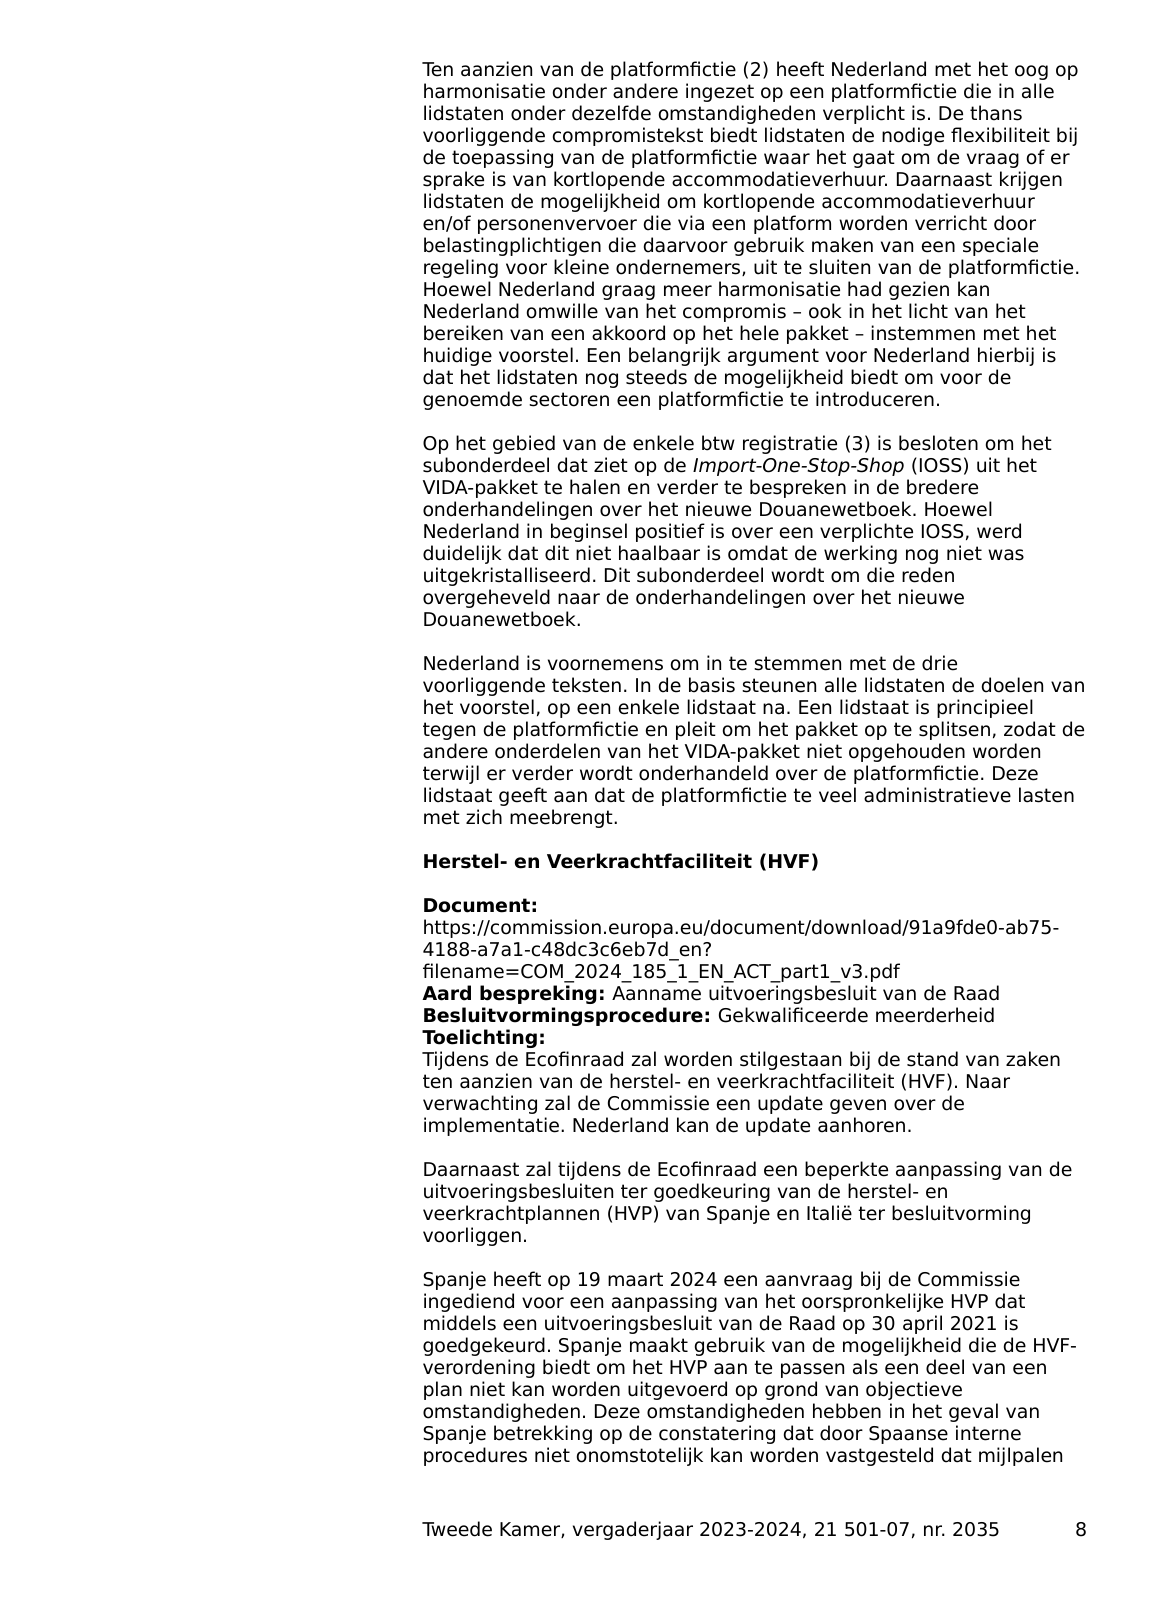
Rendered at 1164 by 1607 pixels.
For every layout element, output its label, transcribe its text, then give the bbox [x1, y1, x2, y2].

text Nederland is voornemens om in te stemmen met de drie voorliggende teksten. In de basis steunen alle lidstaten de doelen van het voorstel, op een enkele lidstaat na. Een lidstaat is principieel tegen de platformfictie en pleit om het pakket op te splitsen, zodat de andere onderdelen van het VIDA-pakket niet opgehouden worden terwijl er verder wordt onderhandeld over de platformfictie. Deze lidstaat geeft aan dat de platformfictie te veel administratieve lasten met zich meebrengt. [422, 653, 1087, 829]
text Besluitvormingsprocedure: Gekwalificeerde meerderheid [422, 1005, 1087, 1027]
text Spanje heeft op 19 maart 2024 een aanvraag bij de Commissie ingediend voor een aanpassing van het oorspronkelijke HVP dat middels een uitvoeringsbesluit van de Raad op 30 april 2021 is goedgekeurd. Spanje maakt gebruik van de mogelijkheid die de HVF-verordening biedt om het HVP aan te passen als een deel van een plan niet kan worden uitgevoerd op grond van objectieve omstandigheden. Deze omstandigheden hebben in het geval van Spanje betrekking op de constatering dat door Spaanse interne procedures niet onomstotelijk kan worden vastgesteld dat mijlpalen [422, 1269, 1087, 1467]
text Tijdens de Ecofinraad zal worden stilgestaan bij de stand van zaken ten aanzien van de herstel- en veerkrachtfaciliteit (HVF). Naar verwachting zal de Commissie een update geven over de implementatie. Nederland kan de update aanhoren. [422, 1049, 1087, 1137]
text Daarnaast zal tijdens de Ecofinraad een beperkte aanpassing van de uitvoeringsbesluiten ter goedkeuring van de herstel- en veerkrachtplannen (HVP) van Spanje en Italië ter besluitvorming voorliggen. [422, 1159, 1087, 1247]
text Aard bespreking: Aanname uitvoeringsbesluit van de Raad [422, 983, 1087, 1005]
text Toelichting: [422, 1027, 1087, 1049]
subtitle Herstel- en Veerkrachtfaciliteit (HVF) [422, 851, 1087, 873]
text Document: https://commission.europa.eu/document/download/91a9fde0-ab75-4188-a7a1-c48dc3c6eb7d_en?filename=COM_2024_185_1_EN_ACT_part1_v3.pdf [422, 895, 1087, 983]
text Ten aanzien van de platformfictie (2) heeft Nederland met het oog op harmonisatie onder andere ingezet op een platformfictie die in alle lidstaten onder dezelfde omstandigheden verplicht is. De thans voorliggende compromistekst biedt lidstaten de nodige flexibiliteit bij de toepassing van de platformfictie waar het gaat om de vraag of er sprake is van kortlopende accommodatieverhuur. Daarnaast krijgen lidstaten de mogelijkheid om kortlopende accommodatieverhuur en/of personenvervoer die via een platform worden verricht door belastingplichtigen die daarvoor gebruik maken van een speciale regeling voor kleine ondernemers, uit te sluiten van de platformfictie. Hoewel Nederland graag meer harmonisatie had gezien kan Nederland omwille van het compromis – ook in het licht van het bereiken van een akkoord op het hele pakket – instemmen met het huidige voorstel. Een belangrijk argument voor Nederland hierbij is dat het lidstaten nog steeds de mogelijkheid biedt om voor de genoemde sectoren een platformfictie te introduceren. [422, 59, 1087, 411]
text Op het gebied van de enkele btw registratie (3) is besloten om het subonderdeel dat ziet op de Import-One-Stop-Shop (IOSS) uit het VIDA-pakket te halen en verder te bespreken in de bredere onderhandelingen over het nieuwe Douanewetboek. Hoewel Nederland in beginsel positief is over een verplichte IOSS, werd duidelijk dat dit niet haalbaar is omdat de werking nog niet was uitgekristalliseerd. Dit subonderdeel wordt om die reden overgeheveld naar de onderhandelingen over het nieuwe Douanewetboek. [422, 433, 1087, 631]
